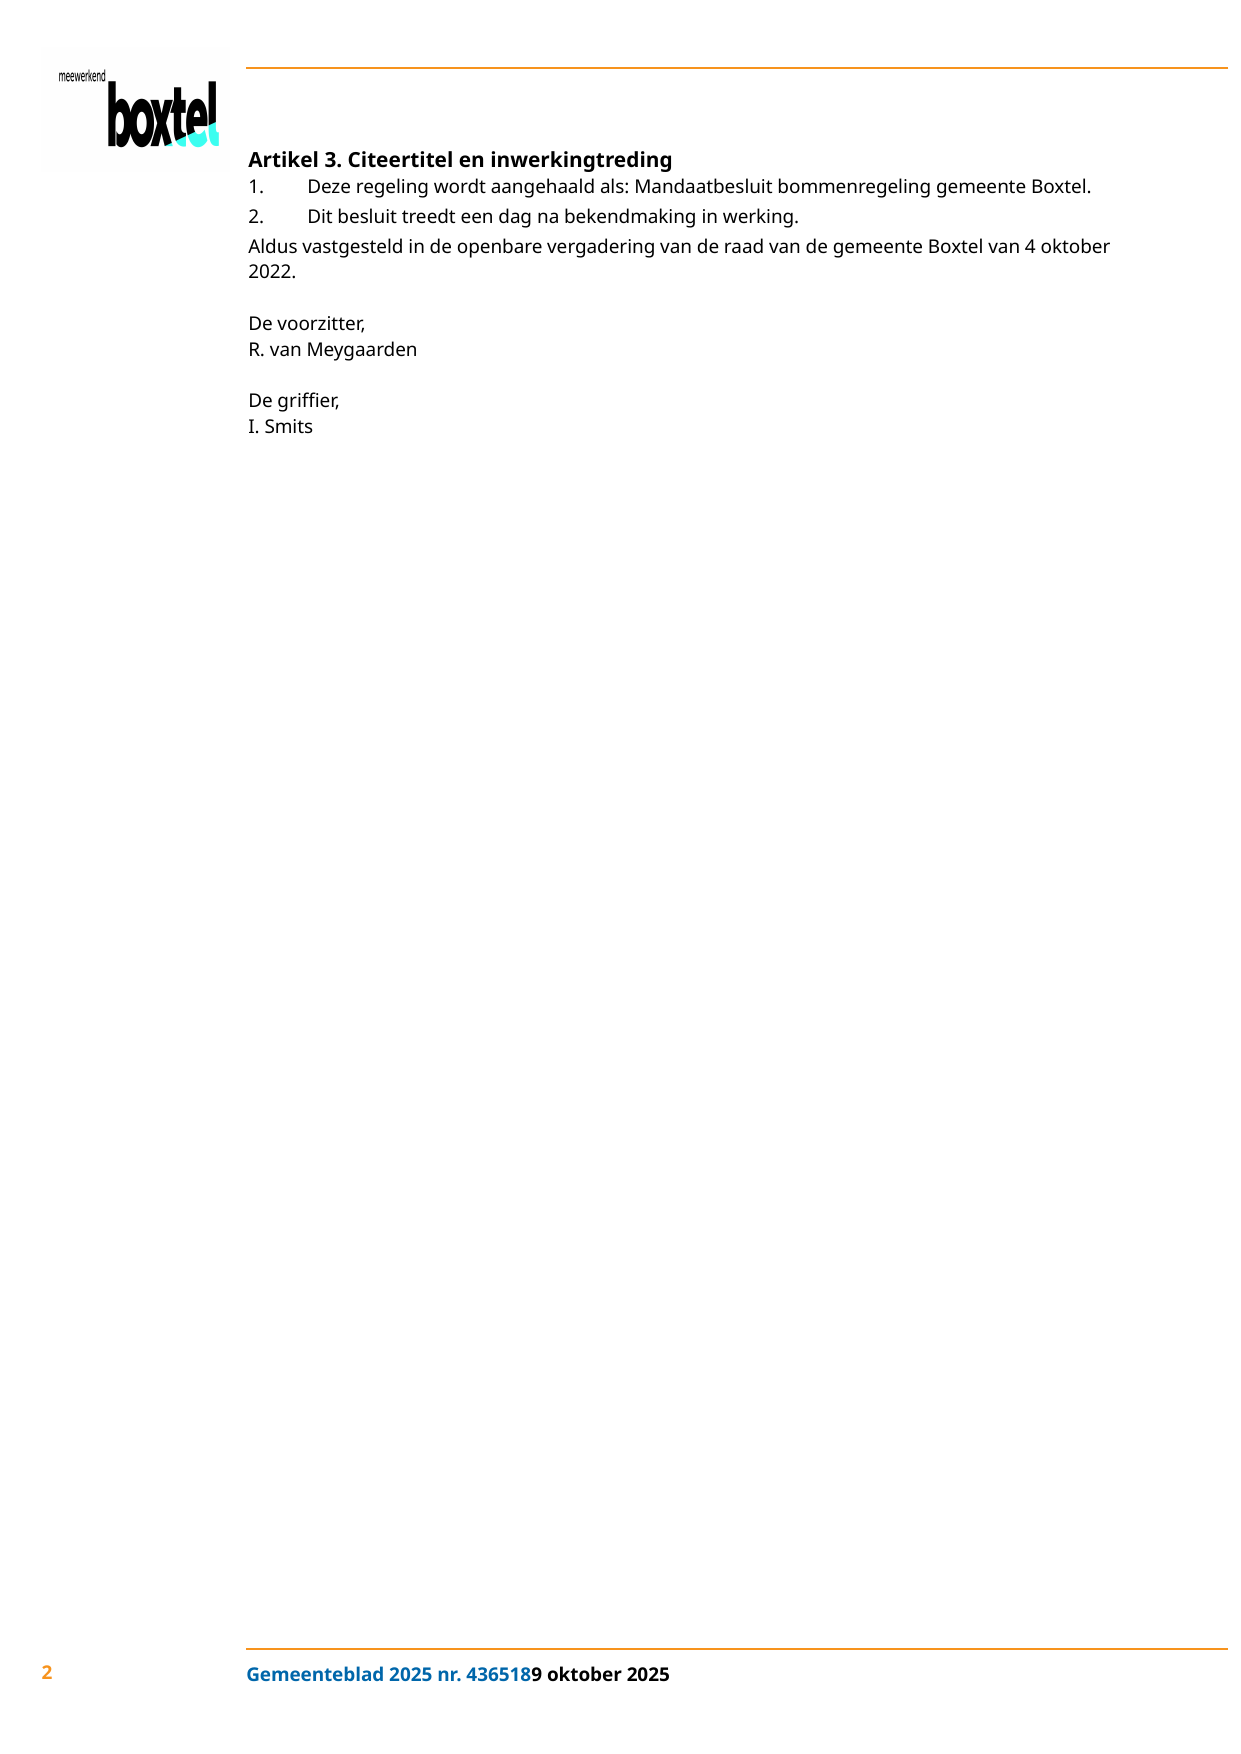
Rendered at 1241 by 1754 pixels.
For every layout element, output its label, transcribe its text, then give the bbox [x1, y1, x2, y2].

list Dit besluit treedt een dag na bekendmaking in werking. [248, 203, 1152, 229]
text I. Smits [248, 413, 1152, 439]
text R. van Meygaarden [248, 336, 1152, 361]
picture [41, 47, 231, 172]
text De griffier, [248, 387, 1152, 413]
text Aldus vastgesteld in de openbare vergadering van de raad van de gemeente Boxtel van 4 oktober 2022. [248, 233, 1152, 284]
list Deze regeling wordt aangehaald als: Mandaatbesluit bommenregeling gemeente Boxtel. [248, 174, 1152, 199]
text De voorzitter, [248, 310, 1152, 336]
text Artikel 3. Citeertitel en inwerkingtreding [248, 145, 1152, 174]
